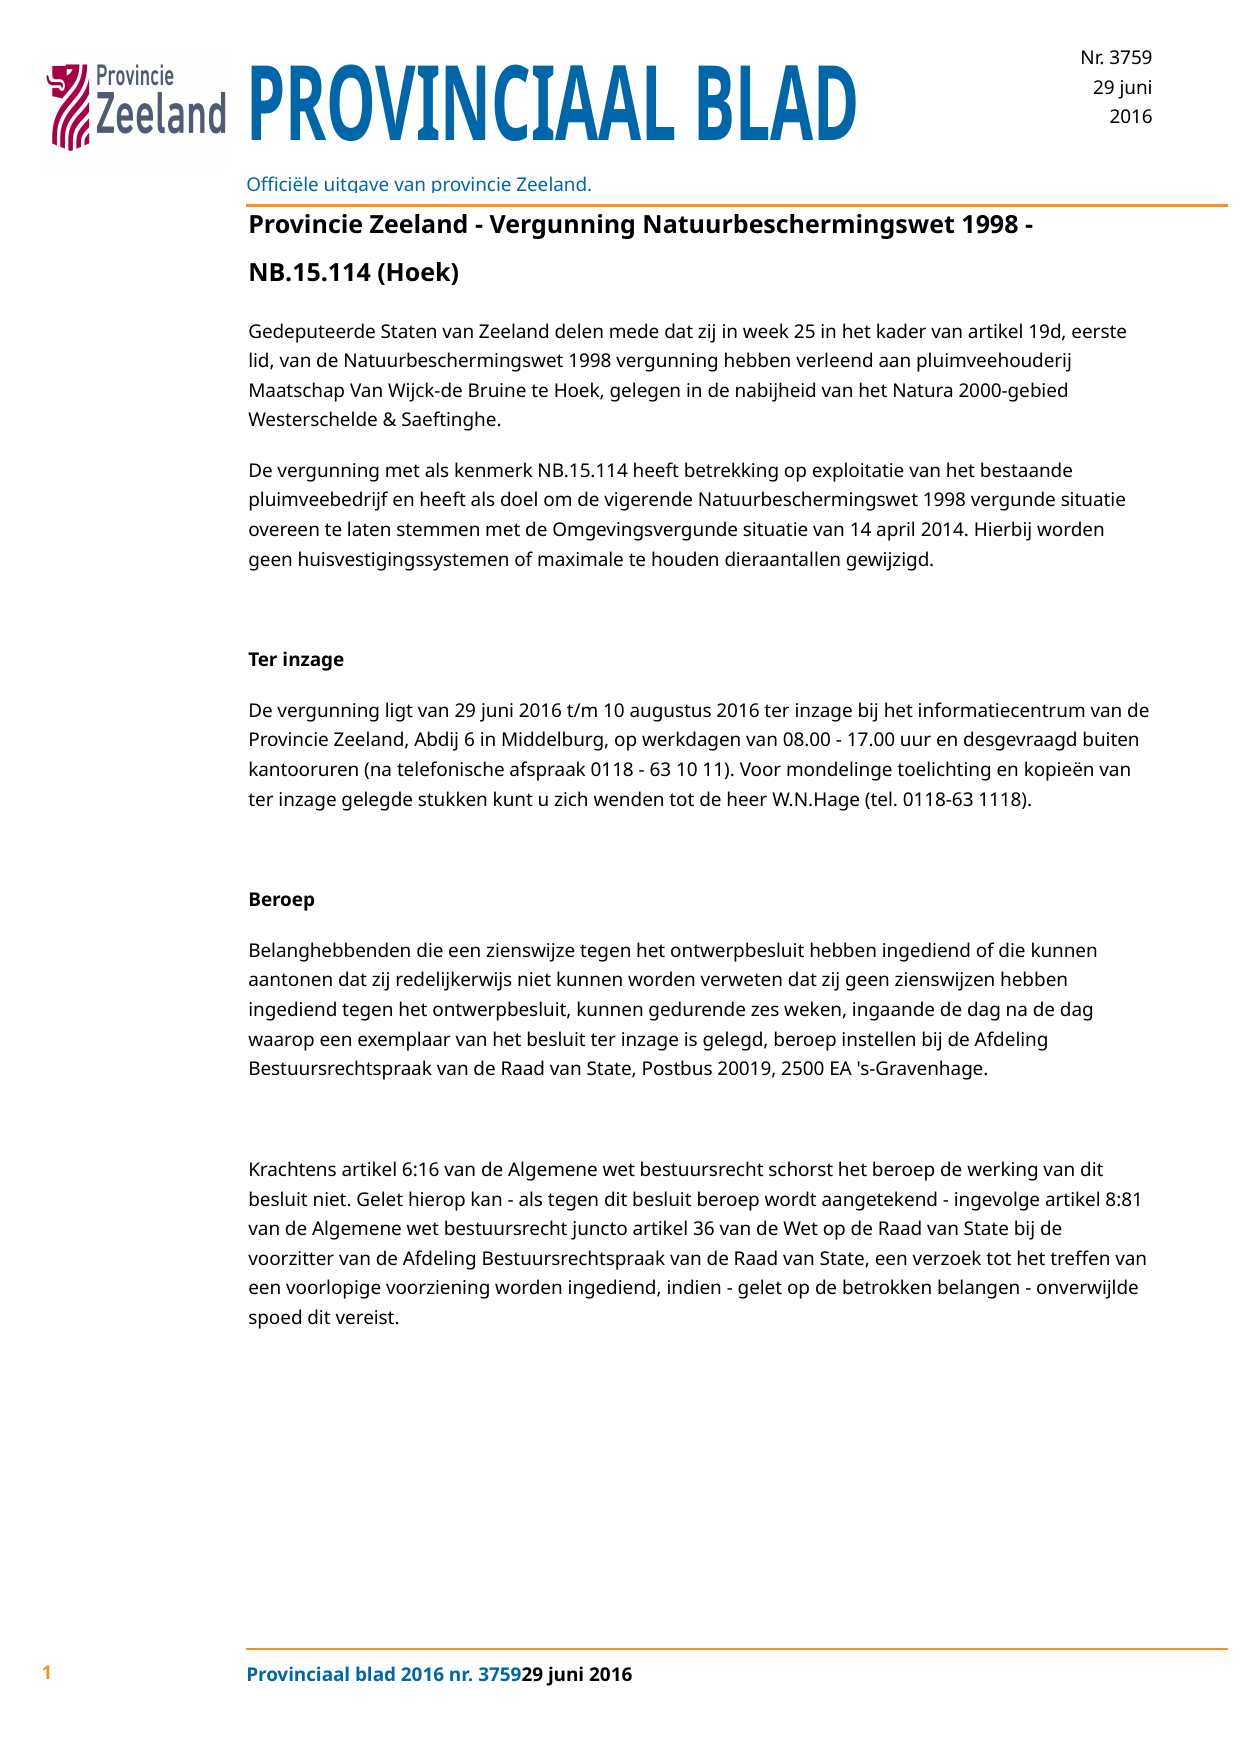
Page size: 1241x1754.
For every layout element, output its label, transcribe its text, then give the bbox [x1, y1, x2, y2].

text De vergunning met als kenmerk NB.15.114 heeft betrekking op exploitatie van het bestaande pluimveebedrijf en heeft als doel om de vigerende Natuurbeschermingswet 1998 vergunde situatie overeen te laten stemmen met de Omgevingsvergunde situatie van 14 april 2014. Hierbij worden geen huisvestigingssystemen of maximale te houden dieraantallen gewijzigd. [248, 457, 1152, 572]
picture [41, 47, 231, 172]
text Krachtens artikel 6:16 van de Algemene wet bestuursrecht schorst het beroep de werking van dit besluit niet. Gelet hierop kan - als tegen dit besluit beroep wordt aangetekend - ingevolge artikel 8:81 van de Algemene wet bestuursrecht juncto artikel 36 van de Wet op de Raad van State bij de voorzitter van de Afdeling Bestuursrechtspraak van de Raad van State, een verzoek tot het treffen van een voorlopige voorziening worden ingediend, indien - gelet op de betrokken belangen - onverwijlde spoed dit vereist. [248, 1156, 1152, 1330]
text Ter inzage [248, 647, 1152, 672]
text De vergunning ligt van 29 juni 2016 t/m 10 augustus 2016 ter inzage bij het informatiecentrum van de Provincie Zeeland, Abdij 6 in Middelburg, op werkdagen van 08.00 - 17.00 uur en desgevraagd buiten kantooruren (na telefonische afspraak 0118 - 63 10 11). Voor mondelinge toelichting en kopieën van ter inzage gelegde stukken kunt u zich wenden tot de heer W.N.Hage (tel. 0118-63 1118). [248, 697, 1152, 812]
text Belanghebbenden die een zienswijze tegen het ontwerpbesluit hebben ingediend of die kunnen aantonen dat zij redelijkerwijs niet kunnen worden verweten dat zij geen zienswijzen hebben ingediend tegen het ontwerpbesluit, kunnen gedurende zes weken, ingaande de dag na de dag waarop een exemplaar van het besluit ter inzage is gelegd, beroep instellen bij de Afdeling Bestuursrechtspraak van de Raad van State, Postbus 20019, 2500 EA 's-Gravenhage. [248, 937, 1152, 1081]
text Beroep [248, 887, 1152, 912]
text Gedeputeerde Staten van Zeeland delen mede dat zij in week 25 in het kader van artikel 19d, eerste lid, van de Natuurbeschermingswet 1998 vergunning hebben verleend aan pluimveehouderij Maatschap Van Wijck-de Bruine te Hoek, gelegen in de nabijheid van het Natura 2000-gebied Westerschelde & Saeftinghe. [248, 318, 1152, 432]
text Provincie Zeeland - Vergunning Natuurbeschermingswet 1998 - NB.15.114 (Hoek) [248, 207, 1152, 288]
